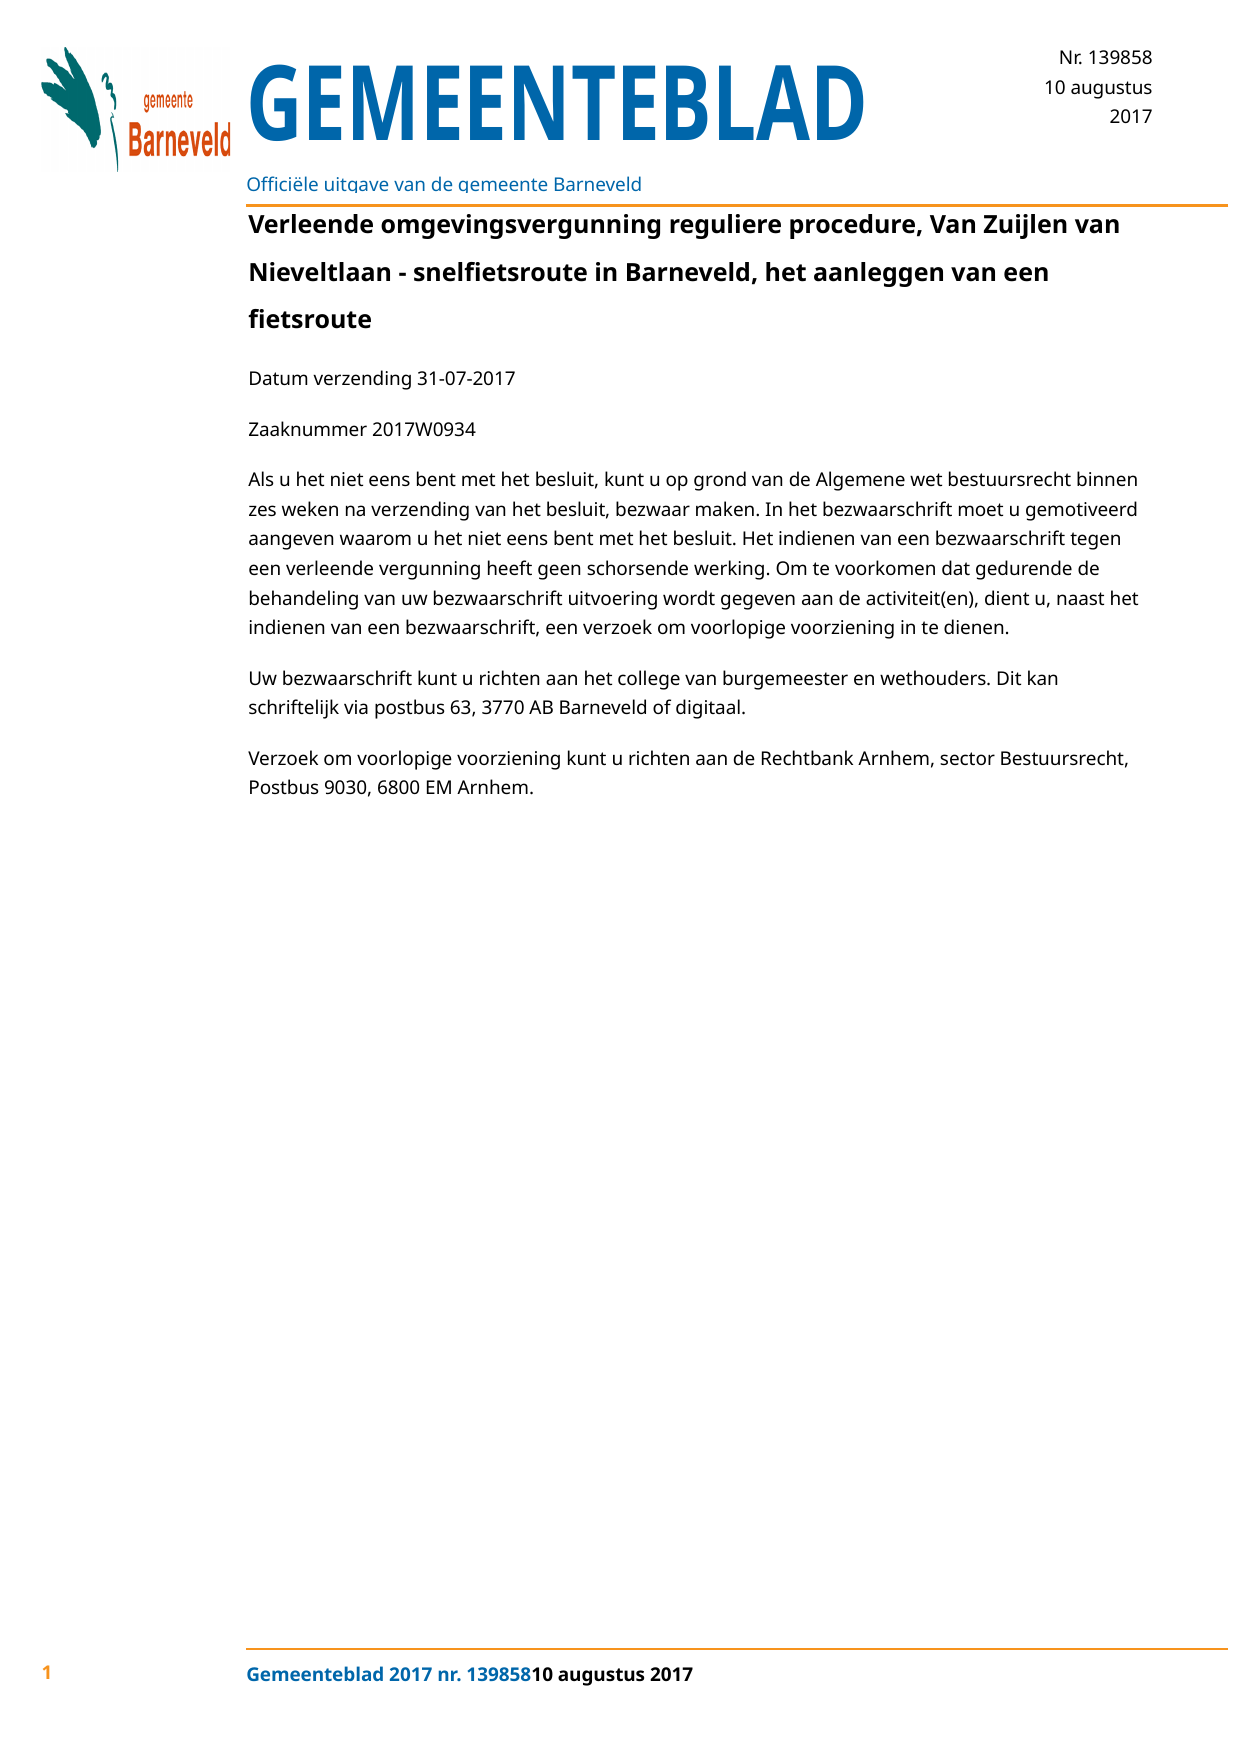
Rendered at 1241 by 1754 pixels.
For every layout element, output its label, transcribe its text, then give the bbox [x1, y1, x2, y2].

picture [41, 47, 231, 172]
text Verzoek om voorlopige voorziening kunt u richten aan de Rechtbank Arnhem, sector Bestuursrecht, Postbus 9030, 6800 EM Arnhem. [248, 745, 1152, 800]
text Uw bezwaarschrift kunt u richten aan het college van burgemeester en wethouders. Dit kan schriftelijk via postbus 63, 3770 AB Barneveld of digitaal. [248, 665, 1152, 720]
text Verleende omgevingsvergunning reguliere procedure, Van Zuijlen van Nieveltlaan - snelfietsroute in Barneveld, het aanleggen van een fietsroute [248, 207, 1152, 336]
text Datum verzending 31-07-2017 [248, 366, 1152, 391]
text Zaaknummer 2017W0934 [248, 416, 1152, 442]
text Als u het niet eens bent met het besluit, kunt u op grond van de Algemene wet bestuursrecht binnen zes weken na verzending van het besluit, bezwaar maken. In het bezwaarschrift moet u gemotiveerd aangeven waarom u het niet eens bent met het besluit. Het indienen van een bezwaarschrift tegen een verleende vergunning heeft geen schorsende werking. Om te voorkomen dat gedurende de behandeling van uw bezwaarschrift uitvoering wordt gegeven aan de activiteit(en), dient u, naast het indienen van een bezwaarschrift, een verzoek om voorlopige voorziening in te dienen. [248, 466, 1152, 640]
